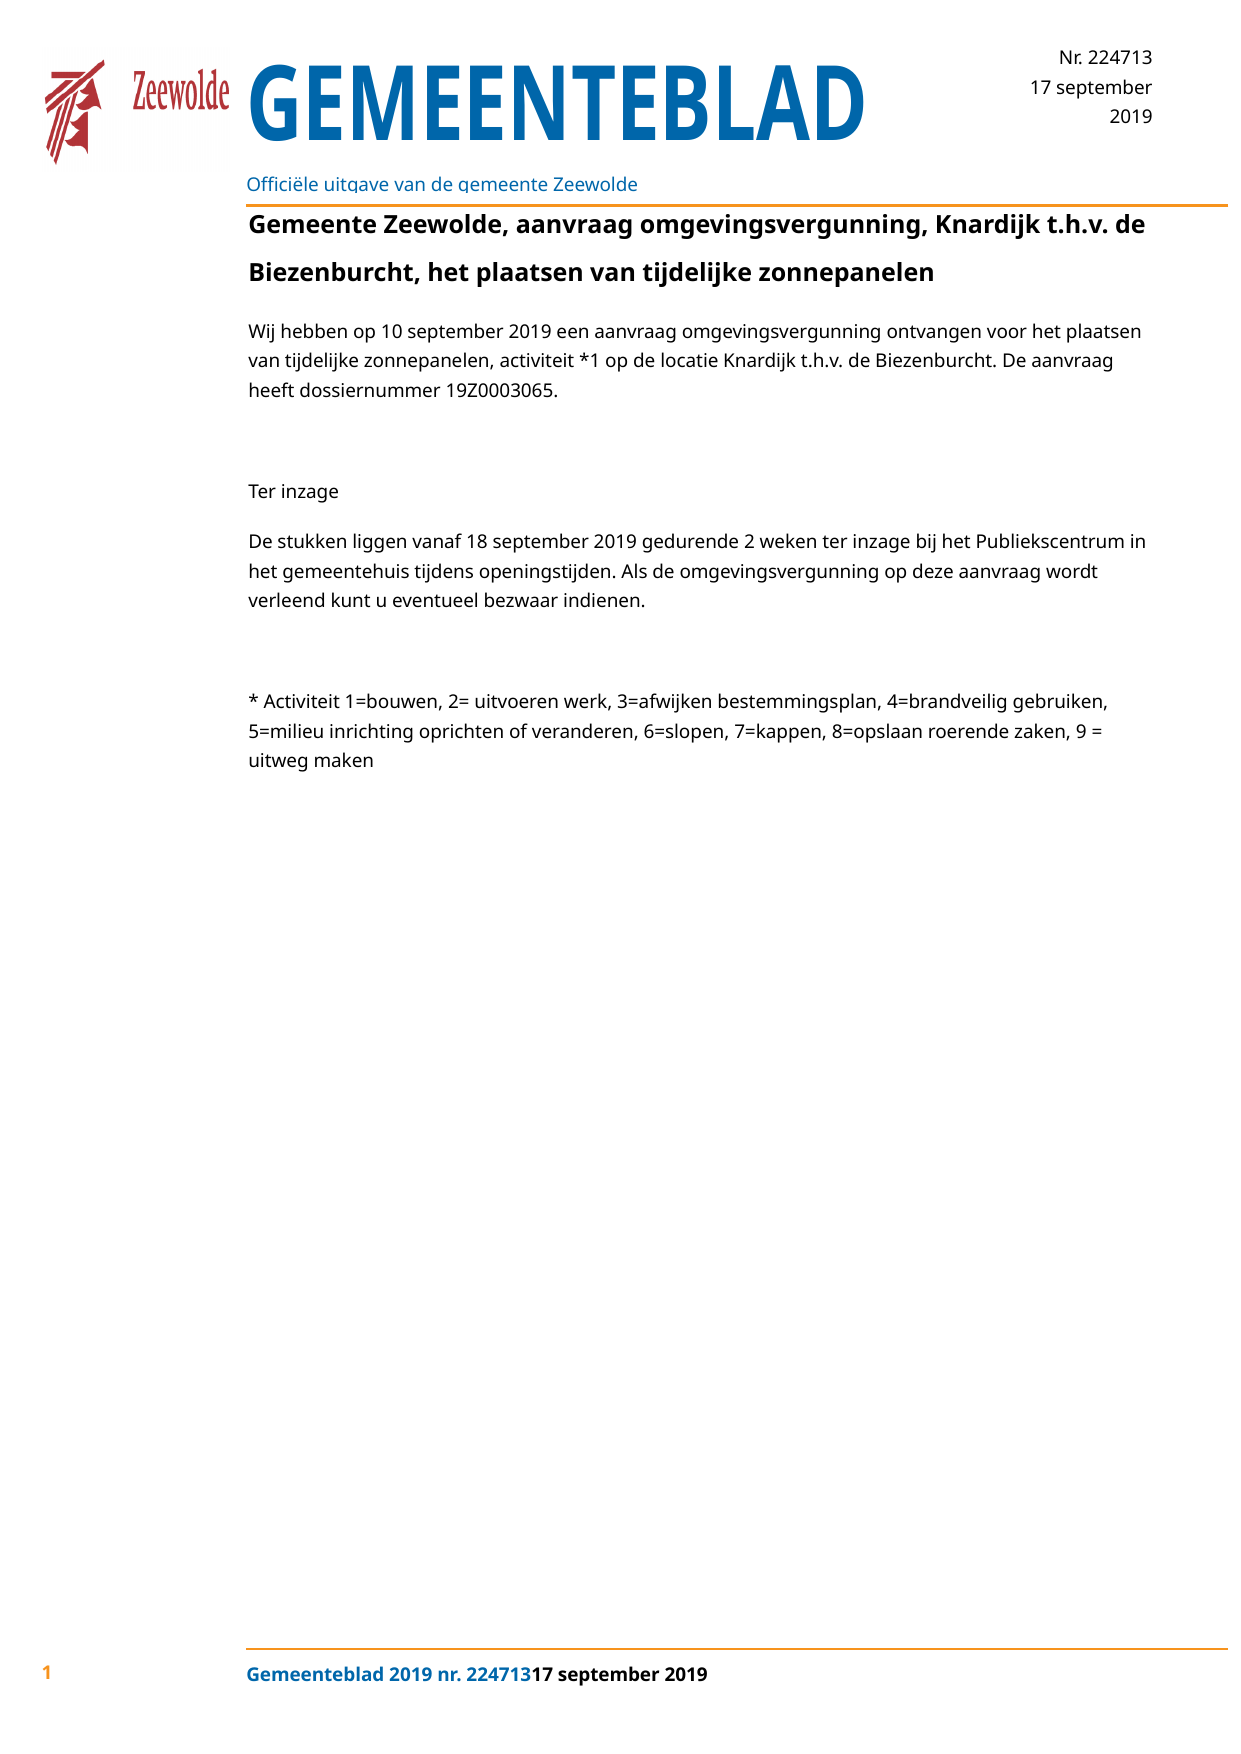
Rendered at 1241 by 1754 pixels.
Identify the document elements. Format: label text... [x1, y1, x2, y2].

text * Activiteit 1=bouwen, 2= uitvoeren werk, 3=afwijken bestemmingsplan, 4=brandveilig gebruiken, 5=milieu inrichting oprichten of veranderen, 6=slopen, 7=kappen, 8=opslaan roerende zaken, 9 = uitweg maken [248, 688, 1152, 773]
text Wij hebben op 10 september 2019 een aanvraag omgevingsvergunning ontvangen voor het plaatsen van tijdelijke zonnepanelen, activiteit *1 op de locatie Knardijk t.h.v. de Biezenburcht. De aanvraag heeft dossiernummer 19Z0003065. [248, 318, 1152, 403]
text Gemeente Zeewolde, aanvraag omgevingsvergunning, Knardijk t.h.v. de Biezenburcht, het plaatsen van tijdelijke zonnepanelen [248, 207, 1152, 288]
picture [41, 47, 231, 172]
text Ter inzage [248, 478, 1152, 504]
text De stukken liggen vanaf 18 september 2019 gedurende 2 weken ter inzage bij het Publiekscentrum in het gemeentehuis tijdens openingstijden. Als de omgevingsvergunning op deze aanvraag wordt verleend kunt u eventueel bezwaar indienen. [248, 528, 1152, 613]
